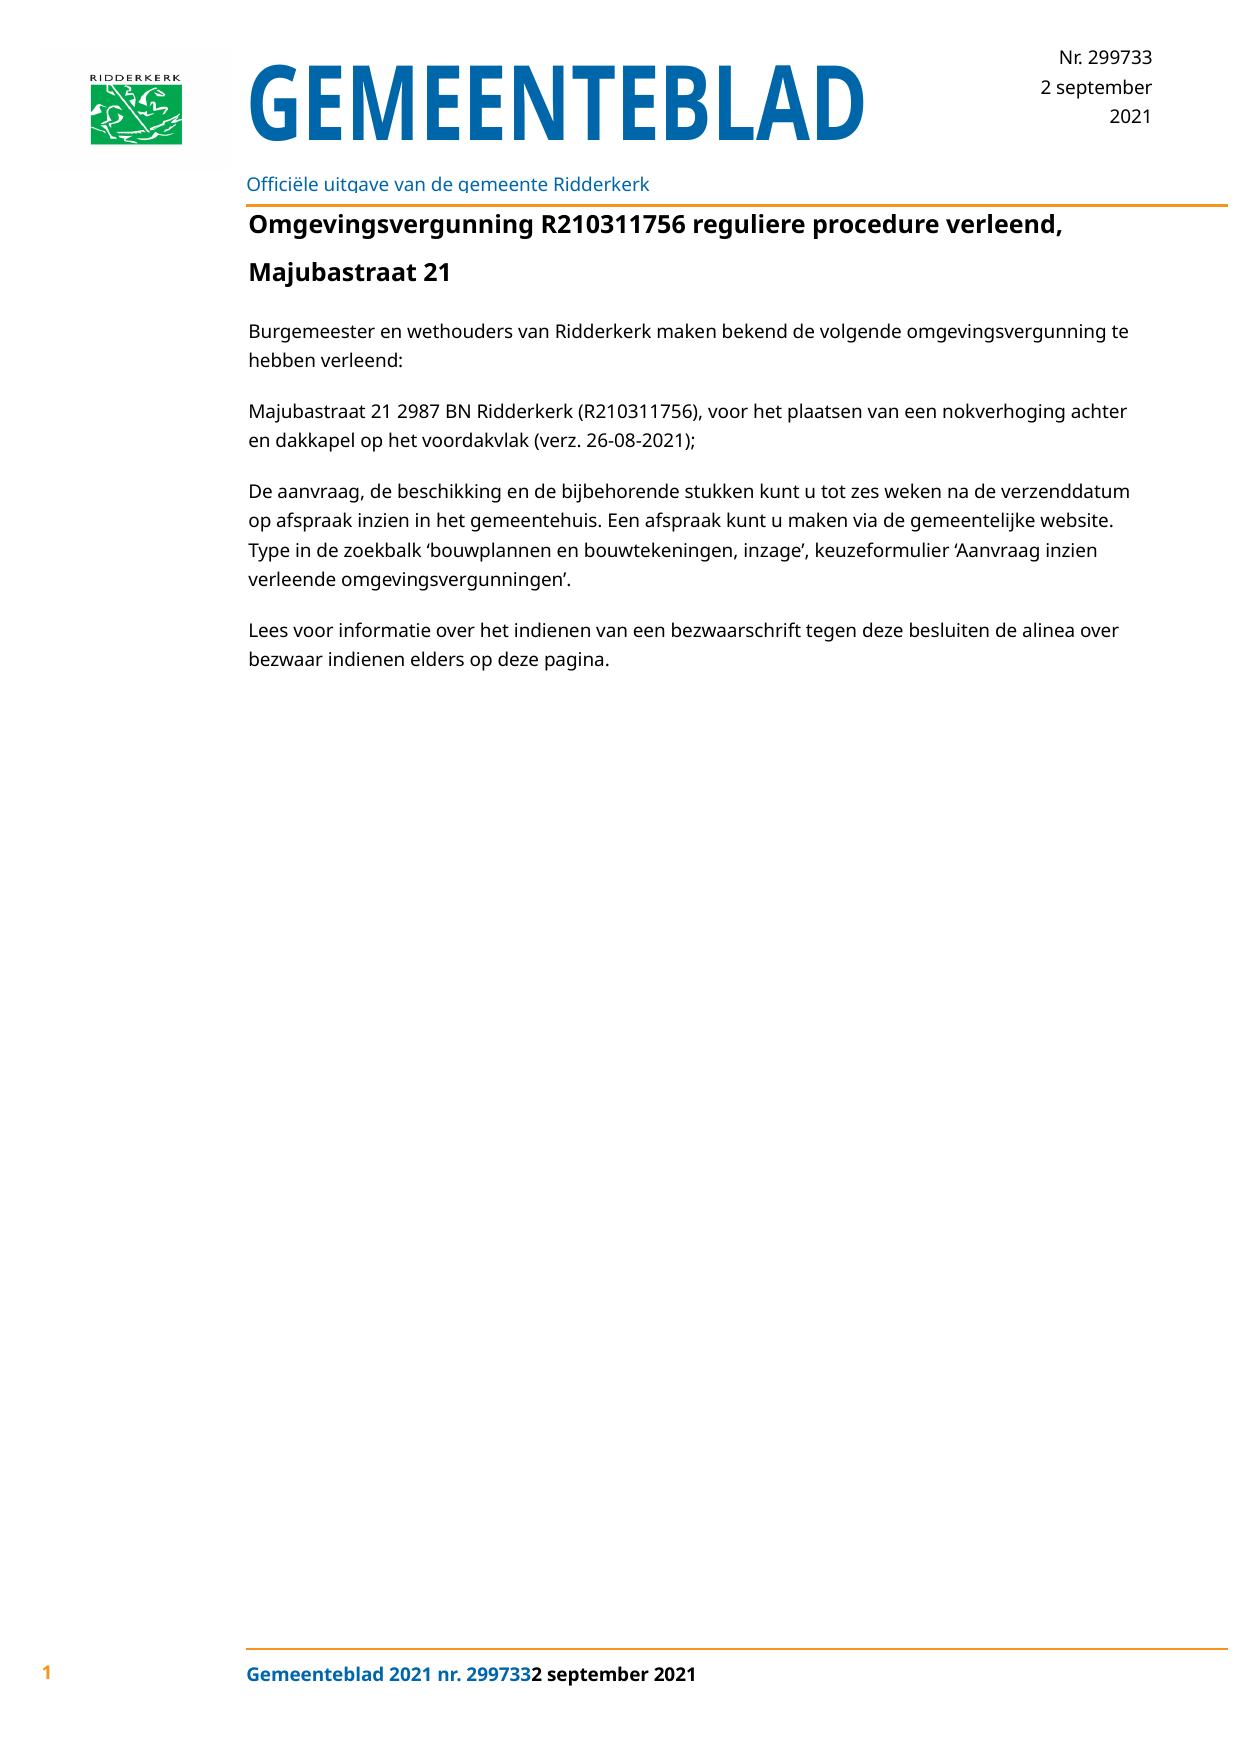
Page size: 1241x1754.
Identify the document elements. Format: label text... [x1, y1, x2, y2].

text Burgemeester en wethouders van Ridderkerk maken bekend de volgende omgevingsvergunning te hebben verleend: [248, 318, 1152, 373]
text De aanvraag, de beschikking en de bijbehorende stukken kunt u tot zes weken na de verzenddatum op afspraak inzien in het gemeentehuis. Een afspraak kunt u maken via de gemeentelijke website. Type in de zoekbalk ‘bouwplannen en bouwtekeningen, inzage’, keuzeformulier ‘Aanvraag inzien verleende omgevingsvergunningen’. [248, 478, 1152, 592]
text Majubastraat 21 2987 BN Ridderkerk (R210311756), voor het plaatsen van een nokverhoging achter en dakkapel op het voordakvlak (verz. 26-08-2021); [248, 398, 1152, 453]
text Lees voor informatie over het indienen van een bezwaarschrift tegen deze besluiten de alinea over bezwaar indienen elders op deze pagina. [248, 617, 1152, 672]
text Omgevingsvergunning R210311756 reguliere procedure verleend, Majubastraat 21 [248, 207, 1152, 288]
picture [41, 47, 231, 172]
